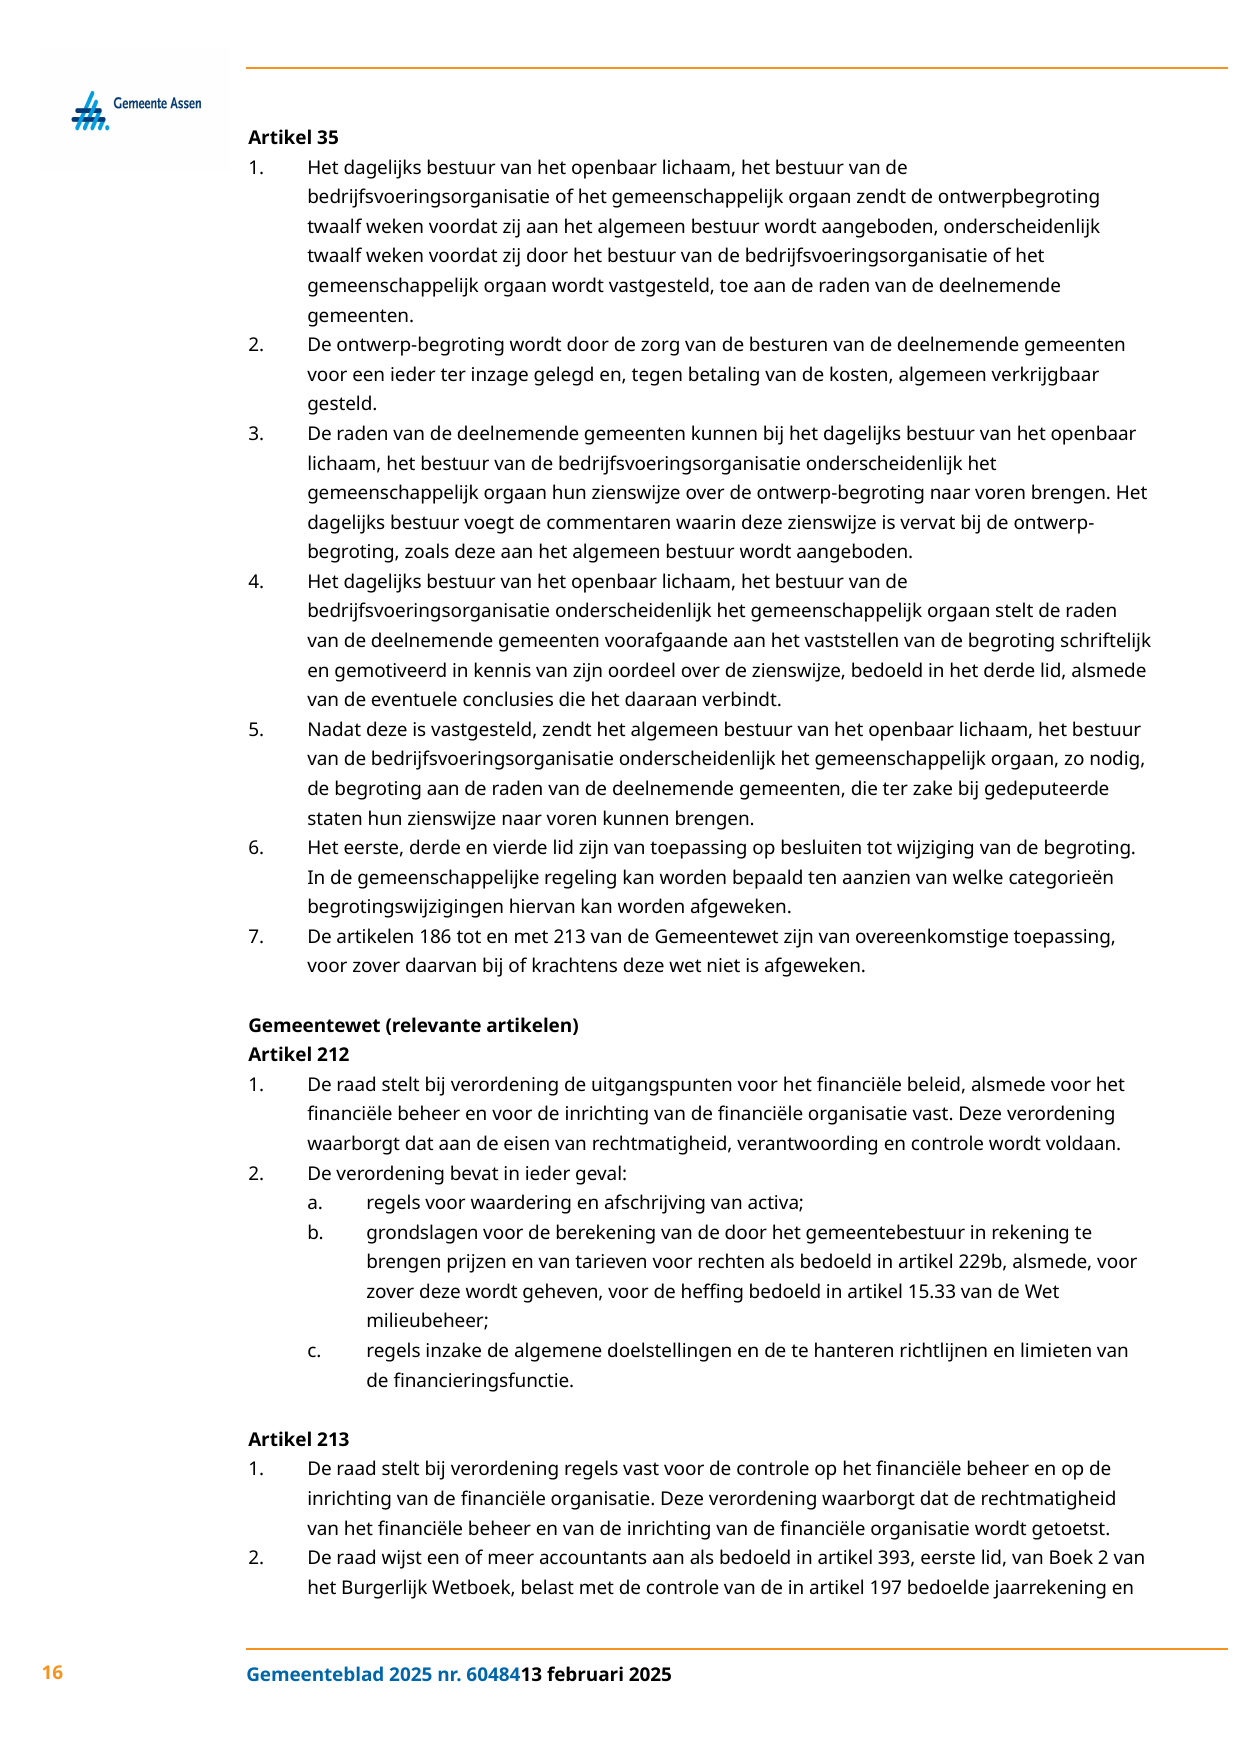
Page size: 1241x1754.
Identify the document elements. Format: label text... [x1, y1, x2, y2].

list Het dagelijks bestuur van het openbaar lichaam, het bestuur van de bedrijfsvoeringsorganisatie of het gemeenschappelijk orgaan zendt de ontwerpbegroting twaalf weken voordat zij aan het algemeen bestuur wordt aangeboden, onderscheidenlijk twaalf weken voordat zij door het bestuur van de bedrijfsvoeringsorganisatie of het gemeenschappelijk orgaan wordt vastgesteld, toe aan de raden van de deelnemende gemeenten. [248, 154, 1152, 328]
list De raad stelt bij verordening regels vast voor de controle op het financiële beheer en op de inrichting van de financiële organisatie. Deze verordening waarborgt dat de rechtmatigheid van het financiële beheer en van de inrichting van de financiële organisatie wordt getoetst. [248, 1456, 1152, 1541]
text Artikel 213 [248, 1426, 1152, 1452]
list De verordening bevat in ieder geval: [248, 1160, 1152, 1186]
list De raad stelt bij verordening de uitgangspunten voor het financiële beleid, alsmede voor het financiële beheer en voor de inrichting van de financiële organisatie vast. Deze verordening waarborgt dat aan de eisen van rechtmatigheid, verantwoording en controle wordt voldaan. [248, 1071, 1152, 1156]
text Gemeentewet (relevante artikelen) [248, 1012, 1152, 1038]
list De raad wijst een of meer accountants aan als bedoeld in artikel 393, eerste lid, van Boek 2 van het Burgerlijk Wetboek, belast met de controle van de in artikel 197 bedoelde jaarrekening en [248, 1544, 1152, 1600]
list regels voor waardering en afschrijving van activa; [307, 1189, 1152, 1215]
list De ontwerp-begroting wordt door de zorg van de besturen van de deelnemende gemeenten voor een ieder ter inzage gelegd en, tegen betaling van de kosten, algemeen verkrijgbaar gesteld. [248, 331, 1152, 416]
list grondslagen voor de berekening van de door het gemeentebestuur in rekening te brengen prijzen en van tarieven voor rechten als bedoeld in artikel 229b, alsmede, voor zover deze wordt geheven, voor de heffing bedoeld in artikel 15.33 van de Wet milieubeheer; [307, 1219, 1152, 1333]
list Het dagelijks bestuur van het openbaar lichaam, het bestuur van de bedrijfsvoeringsorganisatie onderscheidenlijk het gemeenschappelijk orgaan stelt de raden van de deelnemende gemeenten voorafgaande aan het vaststellen van de begroting schriftelijk en gemotiveerd in kennis van zijn oordeel over de zienswijze, bedoeld in het derde lid, alsmede van de eventuele conclusies die het daaraan verbindt. [248, 568, 1152, 712]
list De raden van de deelnemende gemeenten kunnen bij het dagelijks bestuur van het openbaar lichaam, het bestuur van de bedrijfsvoeringsorganisatie onderscheidenlijk het gemeenschappelijk orgaan hun zienswijze over de ontwerp-begroting naar voren brengen. Het dagelijks bestuur voegt de commentaren waarin deze zienswijze is vervat bij de ontwerp-begroting, zoals deze aan het algemeen bestuur wordt aangeboden. [248, 420, 1152, 564]
list regels inzake de algemene doelstellingen en de te hanteren richtlijnen en limieten van de financieringsfunctie. [307, 1337, 1152, 1393]
picture [41, 47, 231, 172]
list Nadat deze is vastgesteld, zendt het algemeen bestuur van het openbaar lichaam, het bestuur van de bedrijfsvoeringsorganisatie onderscheidenlijk het gemeenschappelijk orgaan, zo nodig, de begroting aan de raden van de deelnemende gemeenten, die ter zake bij gedeputeerde staten hun zienswijze naar voren kunnen brengen. [248, 716, 1152, 831]
text Artikel 212 [248, 1041, 1152, 1067]
list Het eerste, derde en vierde lid zijn van toepassing op besluiten tot wijziging van de begroting. In de gemeenschappelijke regeling kan worden bepaald ten aanzien van welke categorieën begrotingswijzigingen hiervan kan worden afgeweken. [248, 834, 1152, 919]
text Artikel 35 [248, 124, 1152, 150]
list De artikelen 186 tot en met 213 van de Gemeentewet zijn van overeenkomstige toepassing, voor zover daarvan bij of krachtens deze wet niet is afgeweken. [248, 923, 1152, 978]
